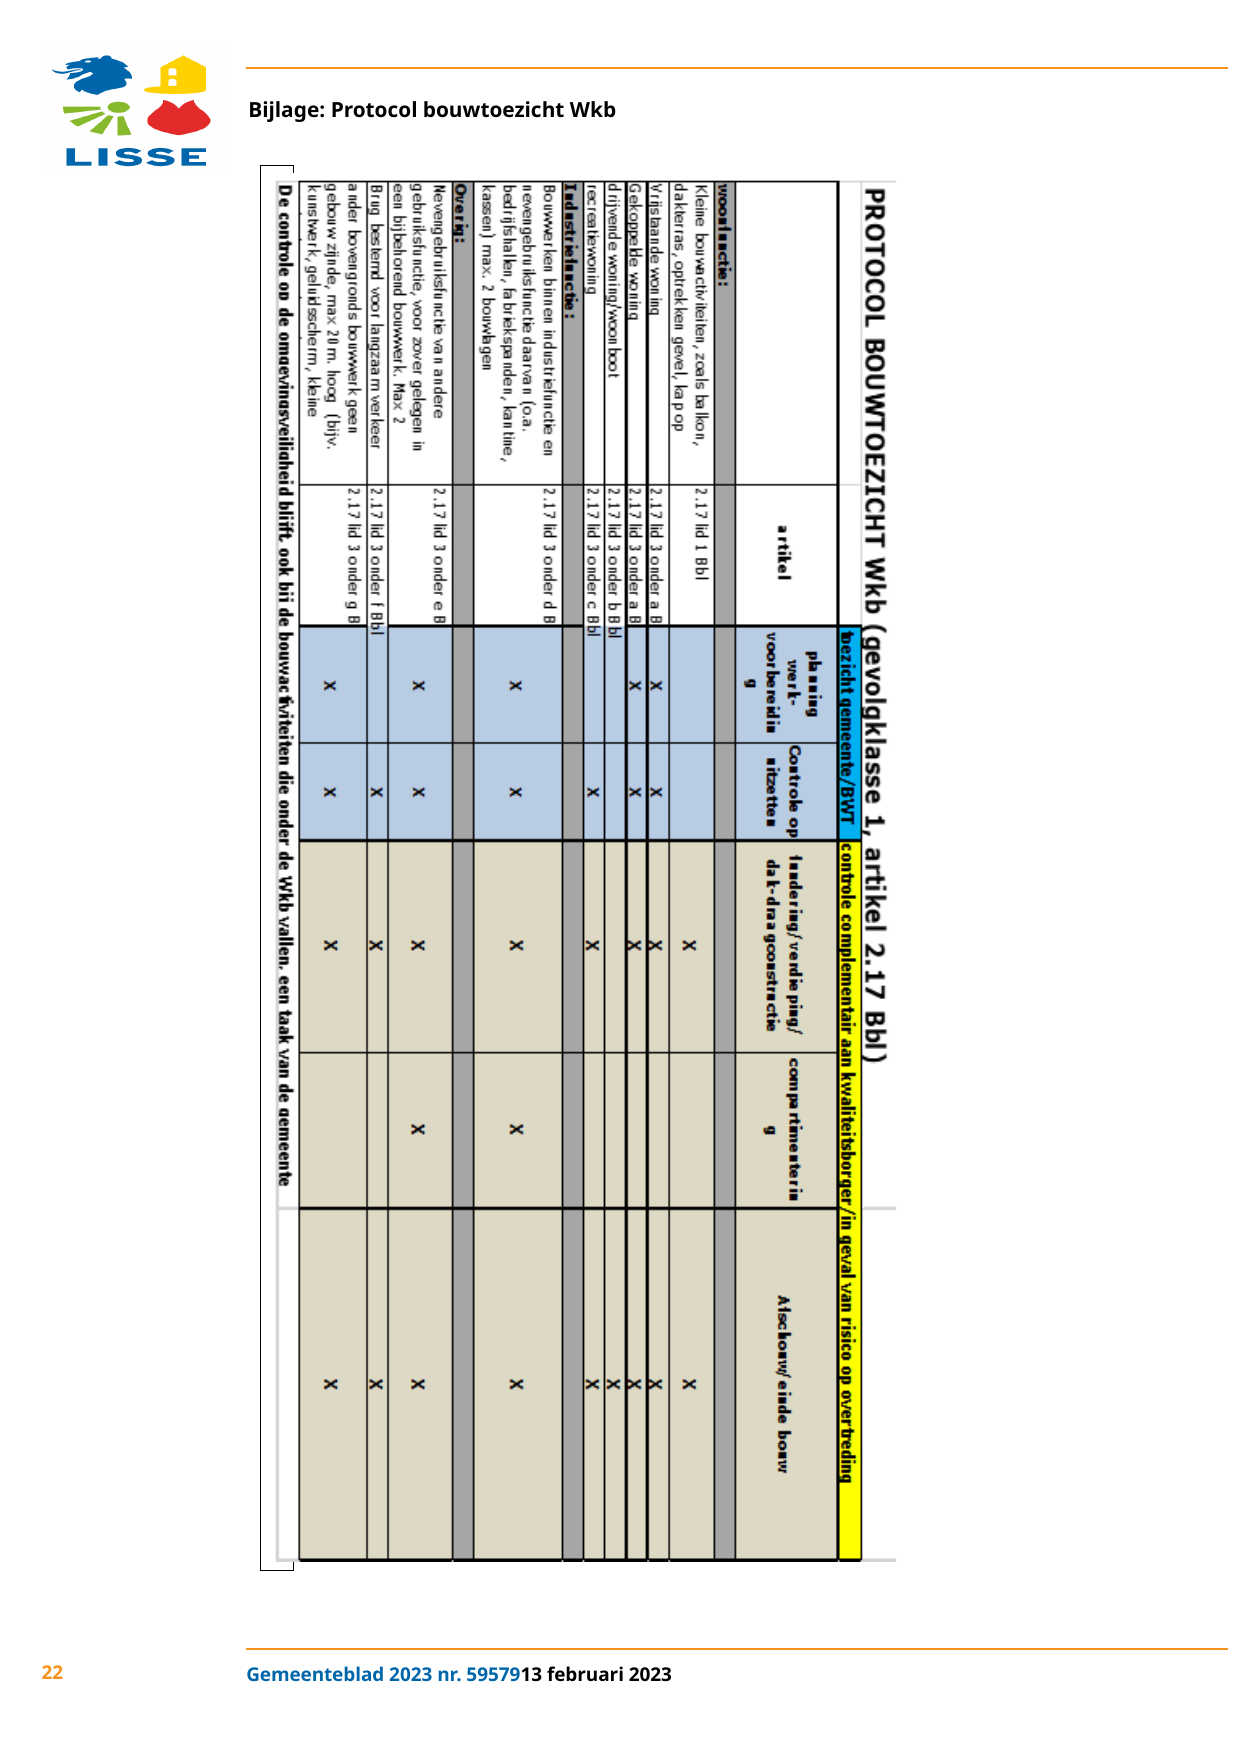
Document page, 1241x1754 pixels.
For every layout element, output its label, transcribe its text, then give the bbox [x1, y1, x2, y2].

picture [268, 173, 898, 1562]
text Bijlage: Protocol bouwtoezicht Wkb [248, 95, 1152, 123]
picture [41, 47, 231, 172]
